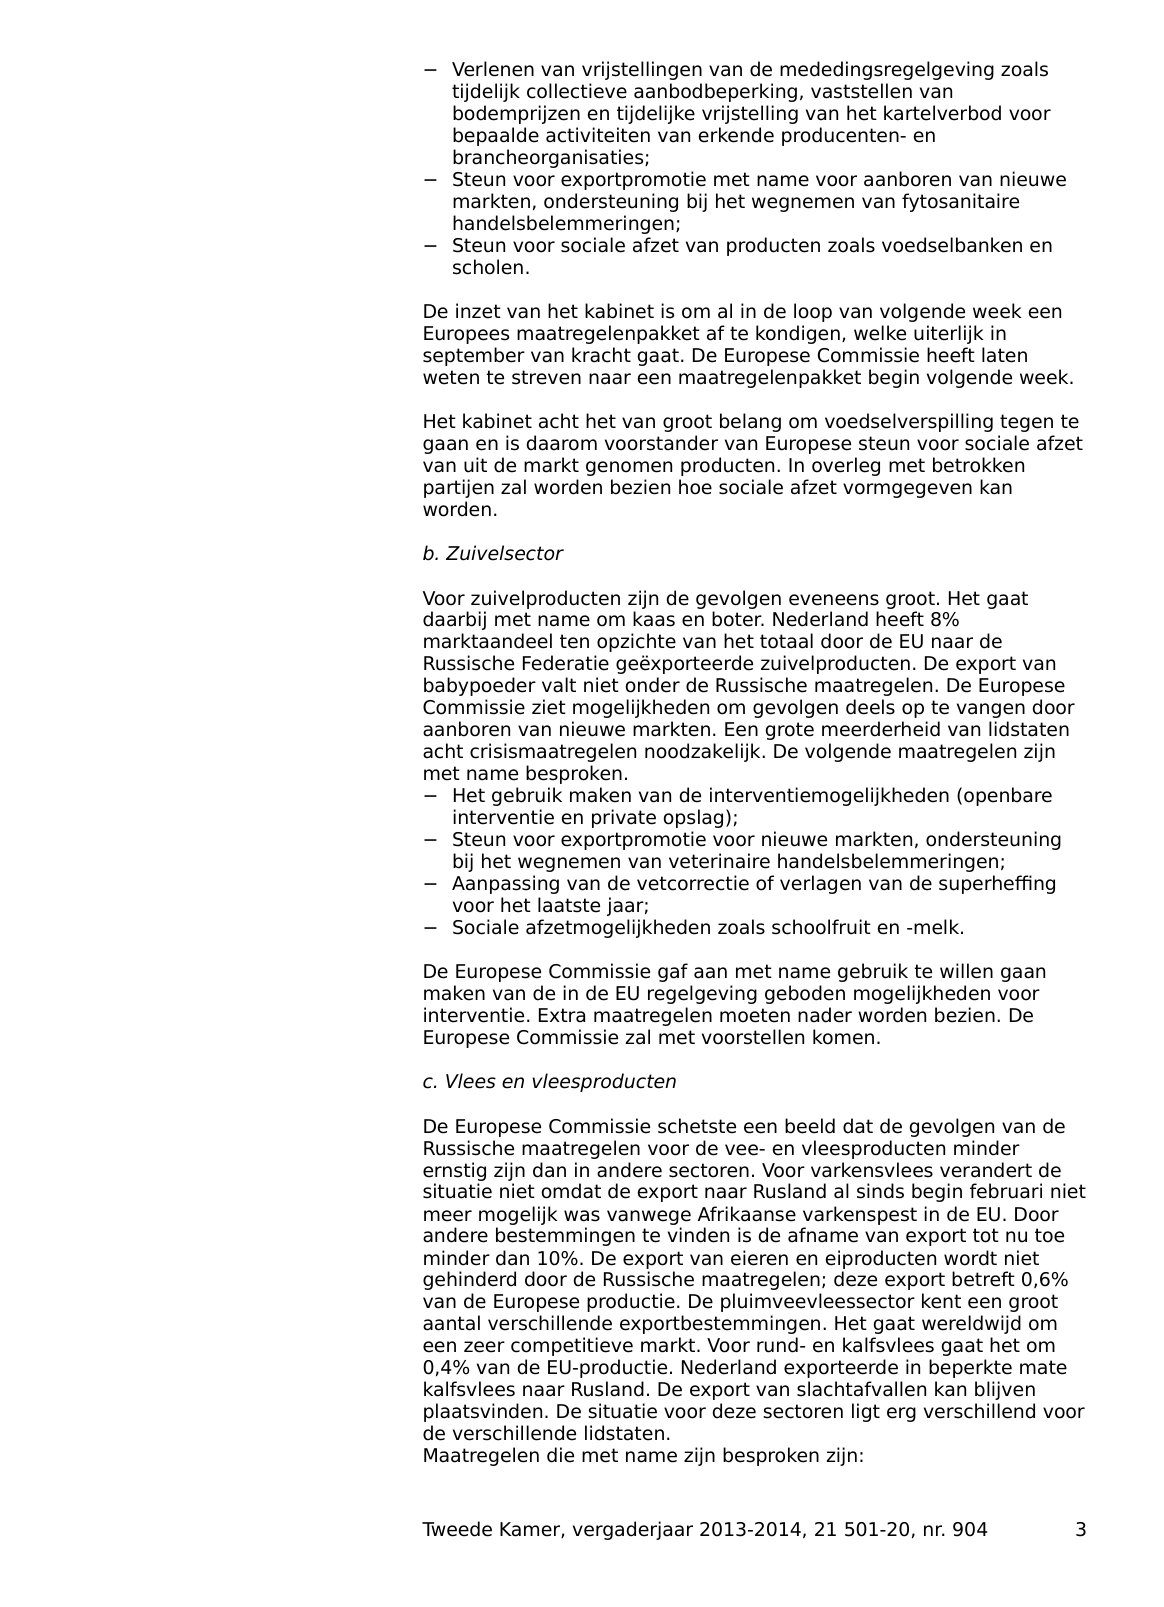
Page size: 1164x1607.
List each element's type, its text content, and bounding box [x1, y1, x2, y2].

text − Sociale afzetmogelijkheden zoals schoolfruit en -melk. [422, 917, 1087, 939]
text − Het gebruik maken van de interventiemogelijkheden (openbare interventie en private opslag); [422, 785, 1087, 829]
text De inzet van het kabinet is om al in de loop van volgende week een Europees maatregelenpakket af te kondigen, welke uiterlijk in september van kracht gaat. De Europese Commissie heeft laten weten te streven naar een maatregelenpakket begin volgende week. [422, 301, 1087, 389]
text Voor zuivelproducten zijn de gevolgen eveneens groot. Het gaat daarbij met name om kaas en boter. Nederland heeft 8% marktaandeel ten opzichte van het totaal door de EU naar de Russische Federatie geëxporteerde zuivelproducten. De export van babypoeder valt niet onder de Russische maatregelen. De Europese Commissie ziet mogelijkheden om gevolgen deels op te vangen door aanboren van nieuwe markten. Een grote meerderheid van lidstaten acht crisismaatregelen noodzakelijk. De volgende maatregelen zijn met name besproken. [422, 587, 1087, 785]
text De Europese Commissie schetste een beeld dat de gevolgen van de Russische maatregelen voor de vee- en vleesproducten minder ernstig zijn dan in andere sectoren. Voor varkensvlees verandert de situatie niet omdat de export naar Rusland al sinds begin februari niet meer mogelijk was vanwege Afrikaanse varkenspest in de EU. Door andere bestemmingen te vinden is de afname van export tot nu toe minder dan 10%. De export van eieren en eiproducten wordt niet gehinderd door de Russische maatregelen; deze export betreft 0,6% van de Europese productie. De pluimveevleessector kent een groot aantal verschillende exportbestemmingen. Het gaat wereldwijd om een zeer competitieve markt. Voor rund- en kalfsvlees gaat het om 0,4% van de EU-productie. Nederland exporteerde in beperkte mate kalfsvlees naar Rusland. De export van slachtafvallen kan blijven plaatsvinden. De situatie voor deze sectoren ligt erg verschillend voor de verschillende lidstaten. [422, 1116, 1087, 1445]
text − Verlenen van vrijstellingen van de mededingsregelgeving zoals tijdelijk collectieve aanbodbeperking, vaststellen van bodemprijzen en tijdelijke vrijstelling van het kartelverbod voor bepaalde activiteiten van erkende producenten- en brancheorganisaties; [422, 59, 1087, 169]
text − Steun voor sociale afzet van producten zoals voedselbanken en scholen. [422, 235, 1087, 279]
text − Aanpassing van de vetcorrectie of verlagen van de superheffing voor het laatste jaar; [422, 873, 1087, 917]
subtitle b. Zuivelsector [422, 543, 1087, 565]
subtitle c. Vlees en vleesproducten [422, 1071, 1087, 1093]
text − Steun voor exportpromotie voor nieuwe markten, ondersteuning bij het wegnemen van veterinaire handelsbelemmeringen; [422, 829, 1087, 873]
text De Europese Commissie gaf aan met name gebruik te willen gaan maken van de in de EU regelgeving geboden mogelijkheden voor interventie. Extra maatregelen moeten nader worden bezien. De Europese Commissie zal met voorstellen komen. [422, 961, 1087, 1049]
text − Steun voor exportpromotie met name voor aanboren van nieuwe markten, ondersteuning bij het wegnemen van fytosanitaire handelsbelemmeringen; [422, 169, 1087, 235]
text Maatregelen die met name zijn besproken zijn: [422, 1445, 1087, 1467]
text Het kabinet acht het van groot belang om voedselverspilling tegen te gaan en is daarom voorstander van Europese steun voor sociale afzet van uit de markt genomen producten. In overleg met betrokken partijen zal worden bezien hoe sociale afzet vormgegeven kan worden. [422, 411, 1087, 521]
